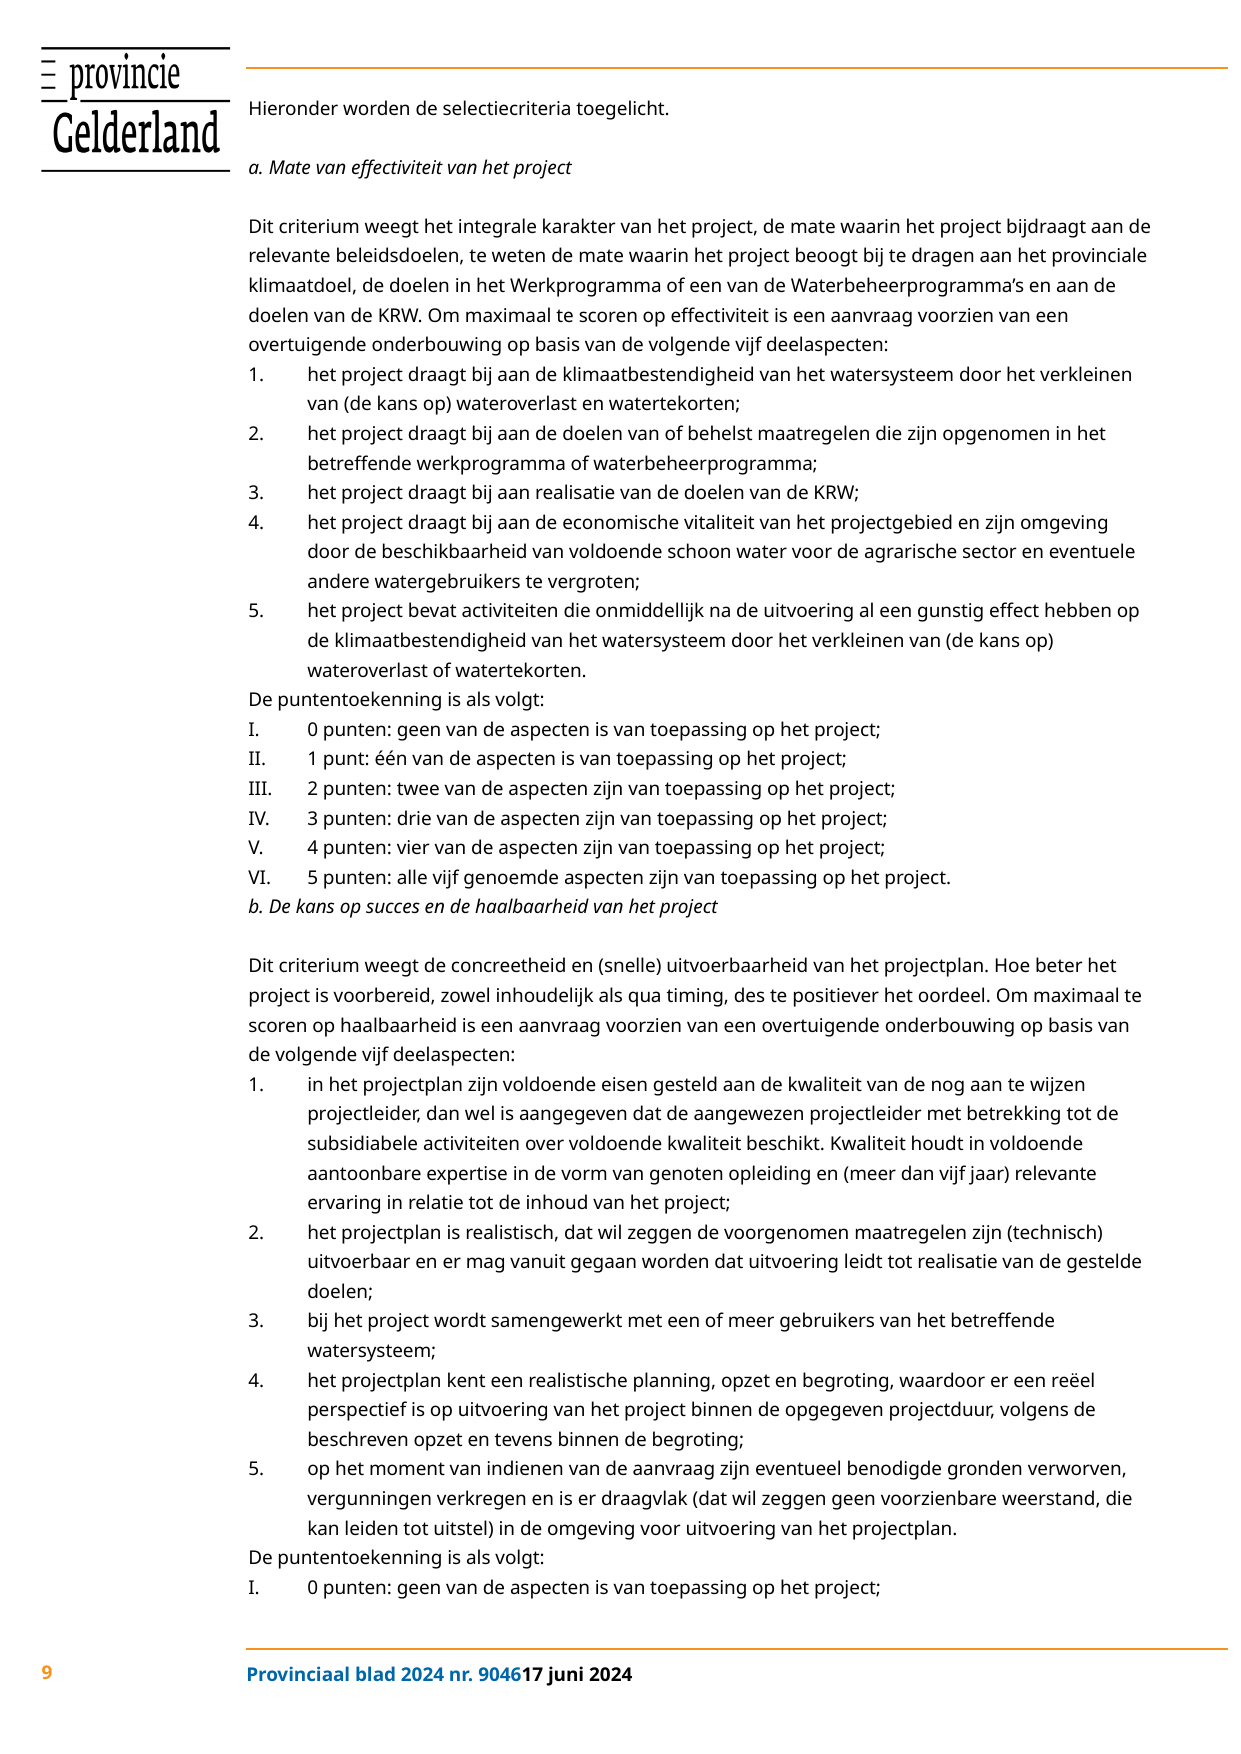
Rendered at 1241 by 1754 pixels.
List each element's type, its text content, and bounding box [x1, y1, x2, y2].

list 5 punten: alle vijf genoemde aspecten zijn van toepassing op het project. [248, 864, 1152, 890]
text De puntentoekenning is als volgt: [248, 1544, 1152, 1570]
list 0 punten: geen van de aspecten is van toepassing op het project; [248, 716, 1152, 742]
text b. De kans op succes en de haalbaarheid van het project [248, 893, 1152, 919]
list 1 punt: één van de aspecten is van toepassing op het project; [248, 746, 1152, 771]
list het project draagt bij aan de economische vitaliteit van het projectgebied en zijn omgeving door de beschikbaarheid van voldoende schoon water voor de agrarische sector en eventuele andere watergebruikers te vergroten; [248, 509, 1152, 594]
text Hieronder worden de selectiecriteria toegelicht. [248, 95, 1152, 121]
list 0 punten: geen van de aspecten is van toepassing op het project; [248, 1574, 1152, 1600]
list het projectplan kent een realistische planning, opzet en begroting, waardoor er een reëel perspectief is op uitvoering van het project binnen de opgegeven projectduur, volgens de beschreven opzet en tevens binnen de begroting; [248, 1367, 1152, 1452]
text De puntentoekenning is als volgt: [248, 686, 1152, 712]
list bij het project wordt samengewerkt met een of meer gebruikers van het betreffende watersysteem; [248, 1308, 1152, 1363]
list het projectplan is realistisch, dat wil zeggen de voorgenomen maatregelen zijn (technisch) uitvoerbaar en er mag vanuit gegaan worden dat uitvoering leidt tot realisatie van de gestelde doelen; [248, 1219, 1152, 1304]
list op het moment van indienen van de aanvraag zijn eventueel benodigde gronden verworven, vergunningen verkregen en is er draagvlak (dat wil zeggen geen voorzienbare weerstand, die kan leiden tot uitstel) in de omgeving voor uitvoering van het projectplan. [248, 1456, 1152, 1541]
text Dit criterium weegt de concreetheid en (snelle) uitvoerbaarheid van het projectplan. Hoe beter het project is voorbereid, zowel inhoudelijk als qua timing, des te positiever het oordeel. Om maximaal te scoren op haalbaarheid is een aanvraag voorzien van een overtuigende onderbouwing op basis van de volgende vijf deelaspecten: [248, 953, 1152, 1067]
list 3 punten: drie van de aspecten zijn van toepassing op het project; [248, 805, 1152, 831]
text Dit criterium weegt het integrale karakter van het project, de mate waarin het project bijdraagt aan de relevante beleidsdoelen, te weten de mate waarin het project beoogt bij te dragen aan het provinciale klimaatdoel, de doelen in het Werkprogramma of een van de Waterbeheerprogramma’s en aan de doelen van de KRW. Om maximaal te scoren op effectiviteit is een aanvraag voorzien van een overtuigende onderbouwing op basis van de volgende vijf deelaspecten: [248, 213, 1152, 357]
list 4 punten: vier van de aspecten zijn van toepassing op het project; [248, 834, 1152, 860]
list het project draagt bij aan de klimaatbestendigheid van het watersysteem door het verkleinen van (de kans op) wateroverlast en watertekorten; [248, 361, 1152, 416]
picture [41, 47, 231, 172]
list het project draagt bij aan de doelen van of behelst maatregelen die zijn opgenomen in het betreffende werkprogramma of waterbeheerprogramma; [248, 420, 1152, 476]
list het project draagt bij aan realisatie van de doelen van de KRW; [248, 479, 1152, 505]
list in het projectplan zijn voldoende eisen gesteld aan de kwaliteit van de nog aan te wijzen projectleider, dan wel is aangegeven dat de aangewezen projectleider met betrekking tot de subsidiabele activiteiten over voldoende kwaliteit beschikt. Kwaliteit houdt in voldoende aantoonbare expertise in de vorm van genoten opleiding en (meer dan vijf jaar) relevante ervaring in relatie tot de inhoud van het project; [248, 1071, 1152, 1215]
list het project bevat activiteiten die onmiddellijk na de uitvoering al een gunstig effect hebben op de klimaatbestendigheid van het watersysteem door het verkleinen van (de kans op) wateroverlast of watertekorten. [248, 598, 1152, 683]
text a. Mate van effectiviteit van het project [248, 154, 1152, 180]
list 2 punten: twee van de aspecten zijn van toepassing op het project; [248, 775, 1152, 801]
